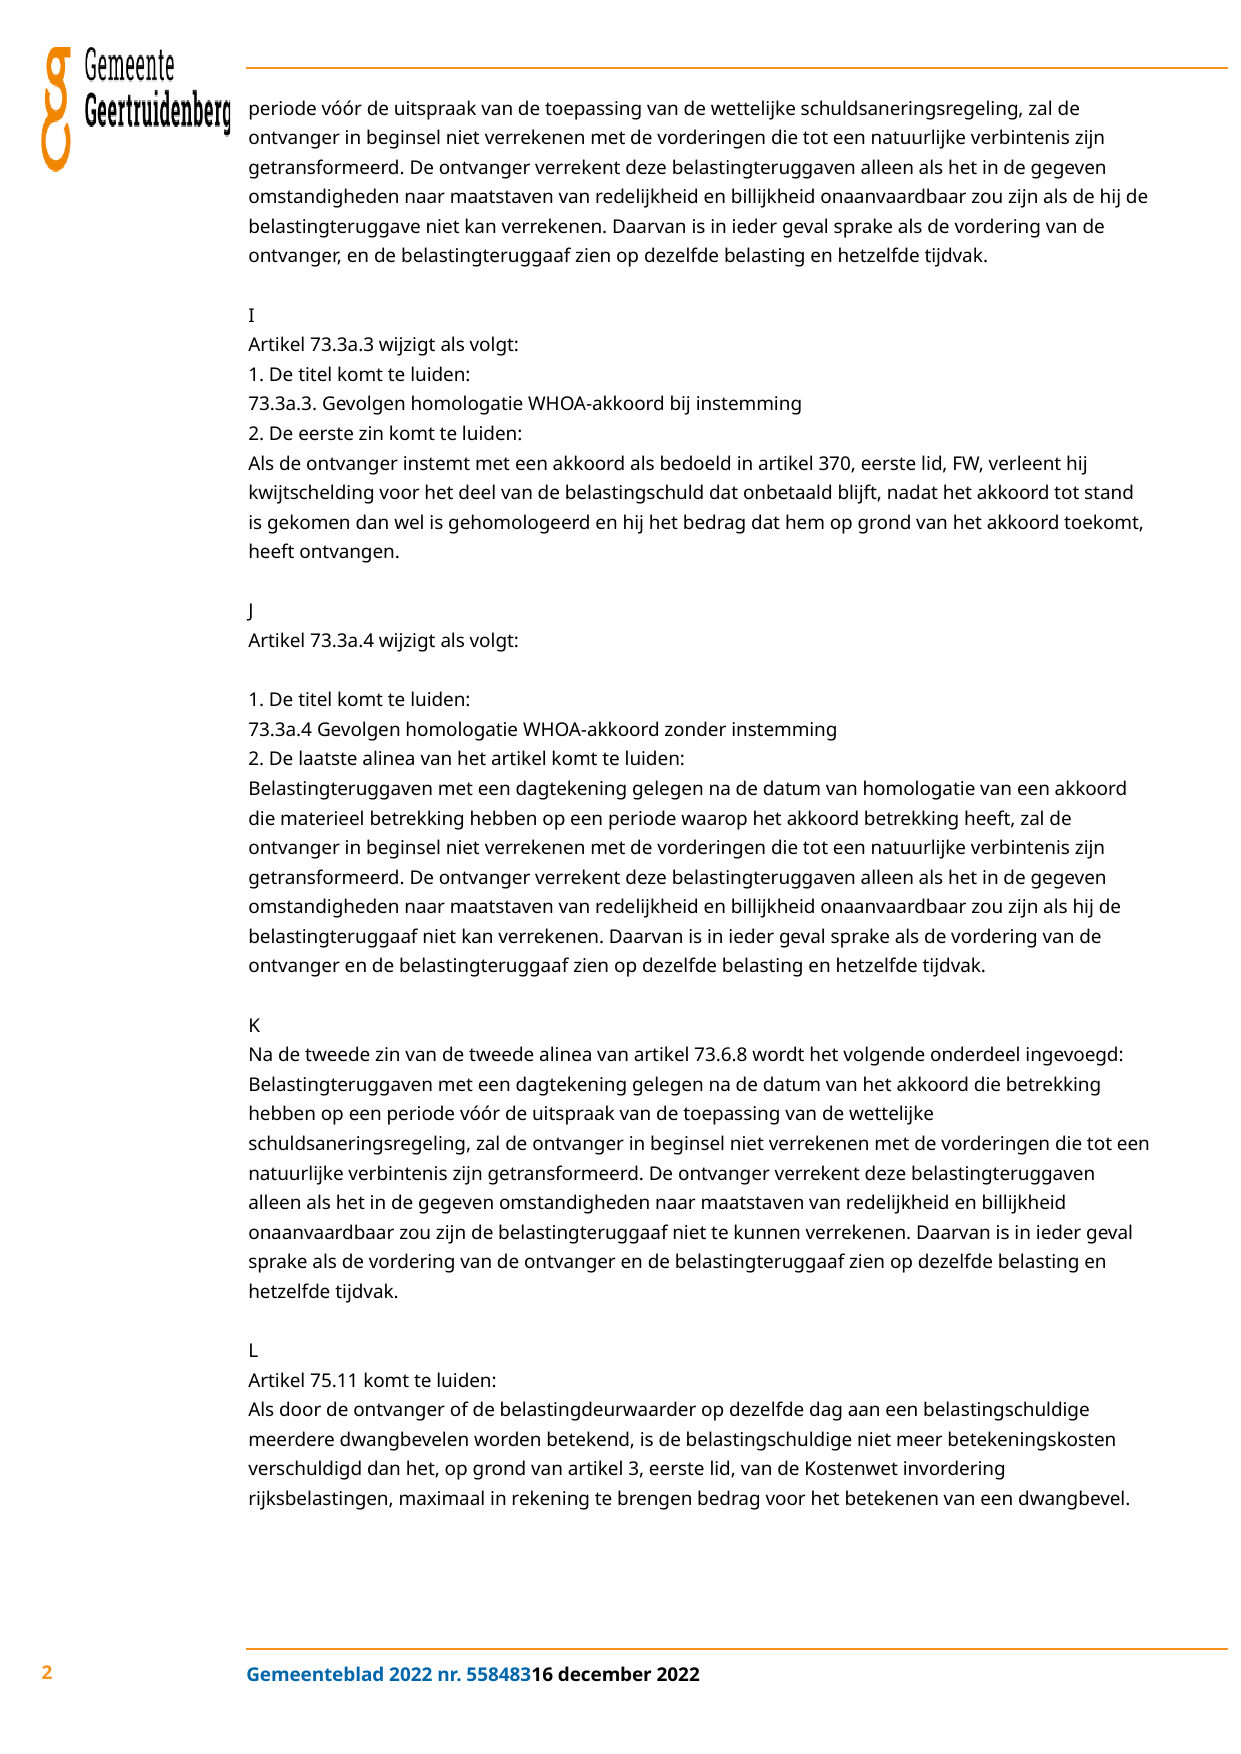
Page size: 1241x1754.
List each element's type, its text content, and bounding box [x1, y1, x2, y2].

text Belastingteruggaven met een dagtekening gelegen na de datum van homologatie van een akkoord die materieel betrekking hebben op een periode waarop het akkoord betrekking heeft, zal de ontvanger in beginsel niet verrekenen met de vorderingen die tot een natuurlijke verbintenis zijn getransformeerd. De ontvanger verrekent deze belastingteruggaven alleen als het in de gegeven omstandigheden naar maatstaven van redelijkheid en billijkheid onaanvaardbaar zou zijn als hij de belastingteruggaaf niet kan verrekenen. Daarvan is in ieder geval sprake als de vordering van de ontvanger en de belastingteruggaaf zien op dezelfde belasting en hetzelfde tijdvak. [248, 775, 1152, 978]
text I [248, 302, 1152, 328]
text Na de tweede zin van de tweede alinea van artikel 73.6.8 wordt het volgende onderdeel ingevoegd: [248, 1041, 1152, 1067]
text 2. De eerste zin komt te luiden: [248, 420, 1152, 446]
picture [41, 47, 231, 172]
text 73.3a.4 Gevolgen homologatie WHOA-akkoord zonder instemming [248, 716, 1152, 742]
text J [248, 598, 1152, 623]
text Als de ontvanger instemt met een akkoord als bedoeld in artikel 370, eerste lid, FW, verleent hij kwijtschelding voor het deel van de belastingschuld dat onbetaald blijft, nadat het akkoord tot stand is gekomen dan wel is gehomologeerd en hij het bedrag dat hem op grond van het akkoord toekomt, heeft ontvangen. [248, 450, 1152, 564]
text Artikel 73.3a.4 wijzigt als volgt: [248, 627, 1152, 653]
text 1. De titel komt te luiden: [248, 361, 1152, 387]
text periode vóór de uitspraak van de toepassing van de wettelijke schuldsaneringsregeling, zal de ontvanger in beginsel niet verrekenen met de vorderingen die tot een natuurlijke verbintenis zijn getransformeerd. De ontvanger verrekent deze belastingteruggaven alleen als het in de gegeven omstandigheden naar maatstaven van redelijkheid en billijkheid onaanvaardbaar zou zijn als de hij de belastingteruggave niet kan verrekenen. Daarvan is in ieder geval sprake als de vordering van de ontvanger, en de belastingteruggaaf zien op dezelfde belasting en hetzelfde tijdvak. [248, 95, 1152, 268]
text 1. De titel komt te luiden: [248, 686, 1152, 712]
text Artikel 75.11 komt te luiden: [248, 1367, 1152, 1393]
text Als door de ontvanger of de belastingdeurwaarder op dezelfde dag aan een belastingschuldige meerdere dwangbevelen worden betekend, is de belastingschuldige niet meer betekeningskosten verschuldigd dan het, op grond van artikel 3, eerste lid, van de Kostenwet invordering rijksbelastingen, maximaal in rekening te brengen bedrag voor het betekenen van een dwangbevel. [248, 1396, 1152, 1511]
text K [248, 1012, 1152, 1038]
text Artikel 73.3a.3 wijzigt als volgt: [248, 331, 1152, 357]
text L [248, 1337, 1152, 1363]
text 73.3a.3. Gevolgen homologatie WHOA-akkoord bij instemming [248, 391, 1152, 416]
text Belastingteruggaven met een dagtekening gelegen na de datum van het akkoord die betrekking hebben op een periode vóór de uitspraak van de toepassing van de wettelijke schuldsaneringsregeling, zal de ontvanger in beginsel niet verrekenen met de vorderingen die tot een natuurlijke verbintenis zijn getransformeerd. De ontvanger verrekent deze belastingteruggaven alleen als het in de gegeven omstandigheden naar maatstaven van redelijkheid en billijkheid onaanvaardbaar zou zijn de belastingteruggaaf niet te kunnen verrekenen. Daarvan is in ieder geval sprake als de vordering van de ontvanger en de belastingteruggaaf zien op dezelfde belasting en hetzelfde tijdvak. [248, 1071, 1152, 1304]
text 2. De laatste alinea van het artikel komt te luiden: [248, 746, 1152, 771]
